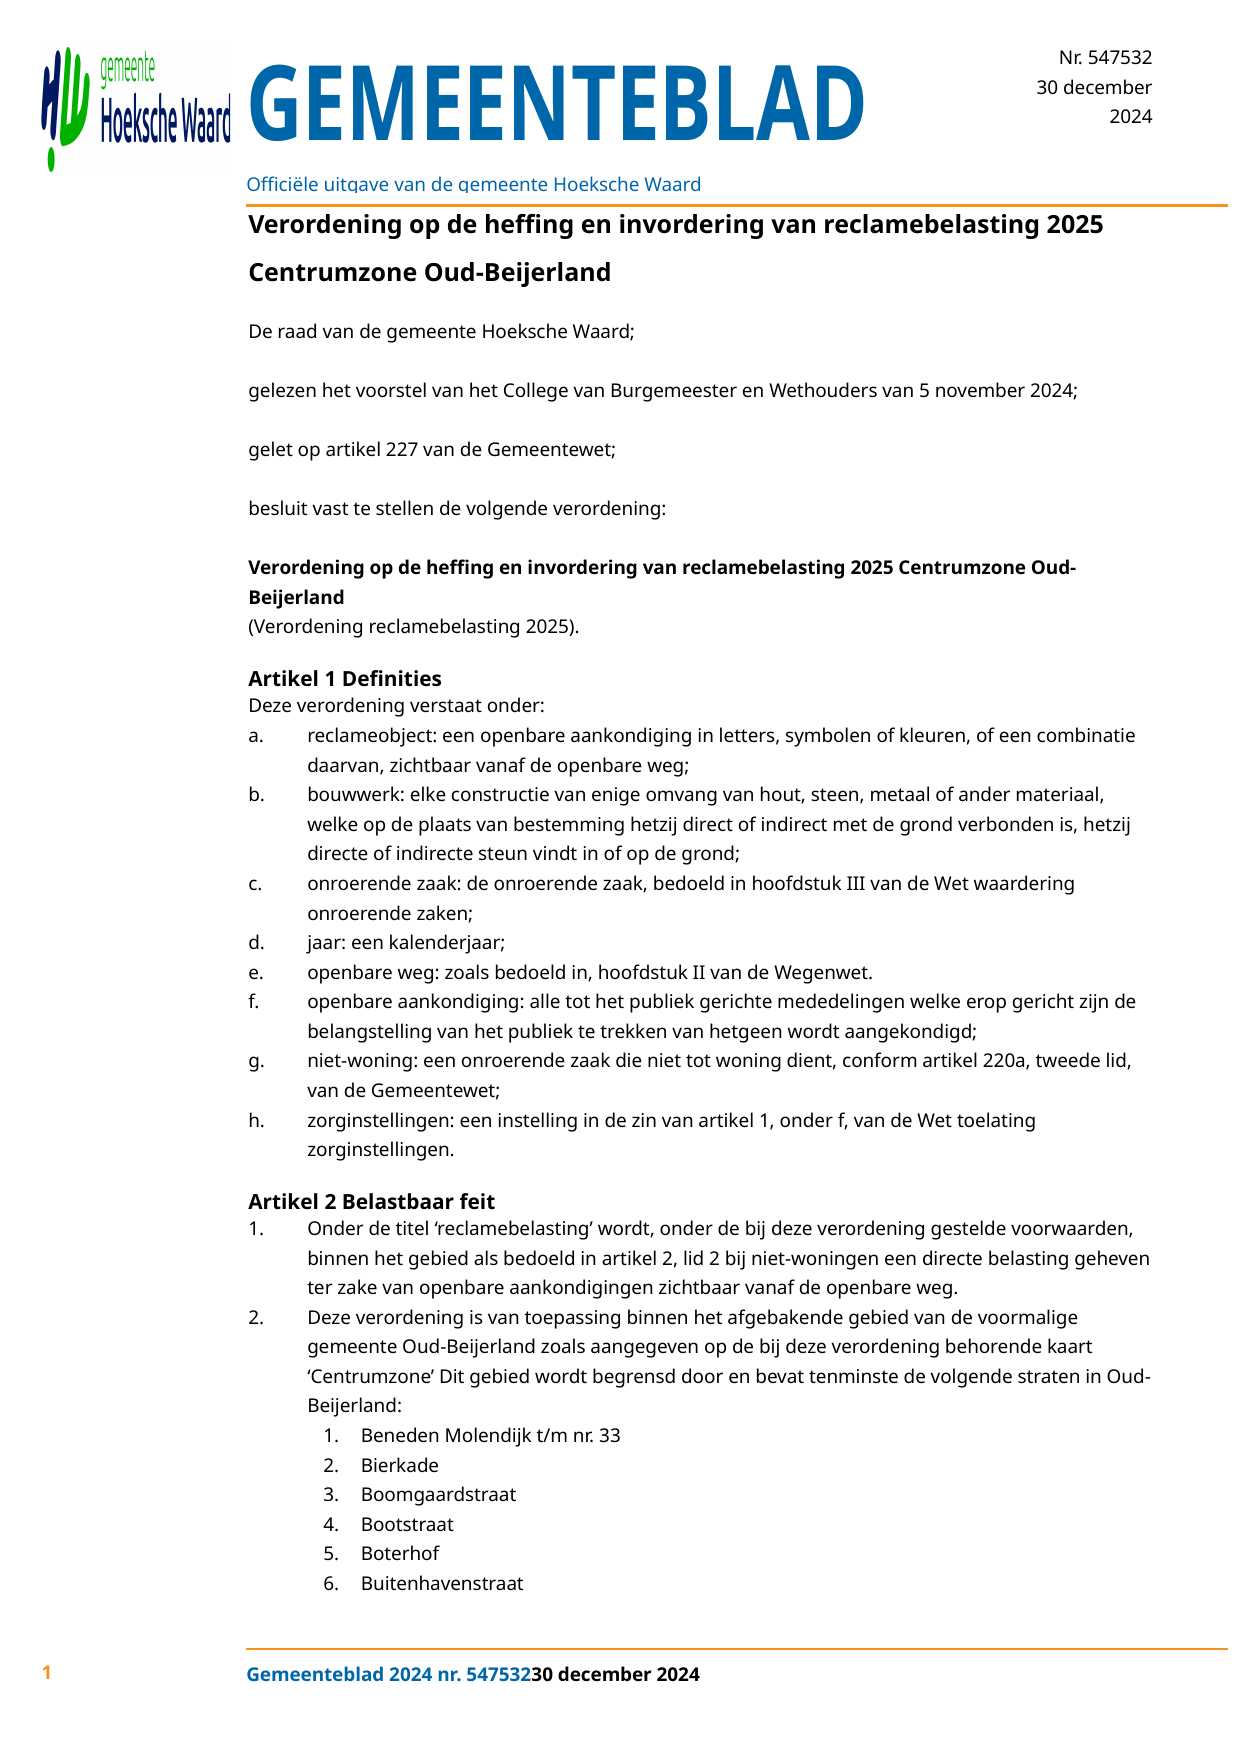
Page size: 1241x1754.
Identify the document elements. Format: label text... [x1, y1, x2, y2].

list Deze verordening is van toepassing binnen het afgebakende gebied van de voormalige gemeente Oud-Beijerland zoals aangegeven op de bij deze verordening behorende kaart ‘Centrumzone’ Dit gebied wordt begrensd door en bevat tenminste de volgende straten in Oud-Beijerland: [248, 1304, 1152, 1418]
list Beneden Molendijk t/m nr. 33 [323, 1422, 1152, 1448]
text gelezen het voorstel van het College van Burgemeester en Wethouders van 5 november 2024; [248, 377, 1152, 403]
list openbare aankondiging: alle tot het publiek gerichte mededelingen welke erop gericht zijn de belangstelling van het publiek te trekken van hetgeen wordt aangekondigd; [248, 988, 1152, 1044]
list reclameobject: een openbare aankondiging in letters, symbolen of kleuren, of een combinatie daarvan, zichtbaar vanaf de openbare weg; [248, 722, 1152, 777]
text Verordening op de heffing en invordering van reclamebelasting 2025 Centrumzone Oud-Beijerland [248, 554, 1152, 610]
list bouwwerk: elke constructie van enige omvang van hout, steen, metaal of ander materiaal, welke op de plaats van bestemming hetzij direct of indirect met de grond verbonden is, hetzij directe of indirecte steun vindt in of op de grond; [248, 781, 1152, 866]
list Bierkade [323, 1452, 1152, 1478]
list Bootstraat [323, 1511, 1152, 1537]
list jaar: een kalenderjaar; [248, 929, 1152, 955]
list Boomgaardstraat [323, 1481, 1152, 1507]
list Buitenhavenstraat [323, 1570, 1152, 1596]
text besluit vast te stellen de volgende verordening: [248, 495, 1152, 521]
list zorginstellingen: een instelling in de zin van artikel 1, onder f, van de Wet toelating zorginstellingen. [248, 1107, 1152, 1162]
text Deze verordening verstaat onder: [248, 693, 1152, 718]
text gelet op artikel 227 van de Gemeentewet; [248, 436, 1152, 462]
list niet-woning: een onroerende zaak die niet tot woning dient, conform artikel 220a, tweede lid, van de Gemeentewet; [248, 1048, 1152, 1103]
list Boterhof [323, 1541, 1152, 1566]
picture [41, 47, 231, 172]
list openbare weg: zoals bedoeld in, hoofdstuk II van de Wegenwet. [248, 959, 1152, 984]
text Artikel 2 Belastbaar feit [248, 1187, 1152, 1215]
list onroerende zaak: de onroerende zaak, bedoeld in hoofdstuk III van de Wet waardering onroerende zaken; [248, 870, 1152, 925]
text De raad van de gemeente Hoeksche Waard; [248, 318, 1152, 344]
text Verordening op de heffing en invordering van reclamebelasting 2025 Centrumzone Oud-Beijerland [248, 207, 1152, 288]
list Onder de titel ‘reclamebelasting’ wordt, onder de bij deze verordening gestelde voorwaarden, binnen het gebied als bedoeld in artikel 2, lid 2 bij niet-woningen een directe belasting geheven ter zake van openbare aankondigingen zichtbaar vanaf de openbare weg. [248, 1215, 1152, 1300]
text (Verordening reclamebelasting 2025). [248, 614, 1152, 639]
text Artikel 1 Definities [248, 664, 1152, 693]
